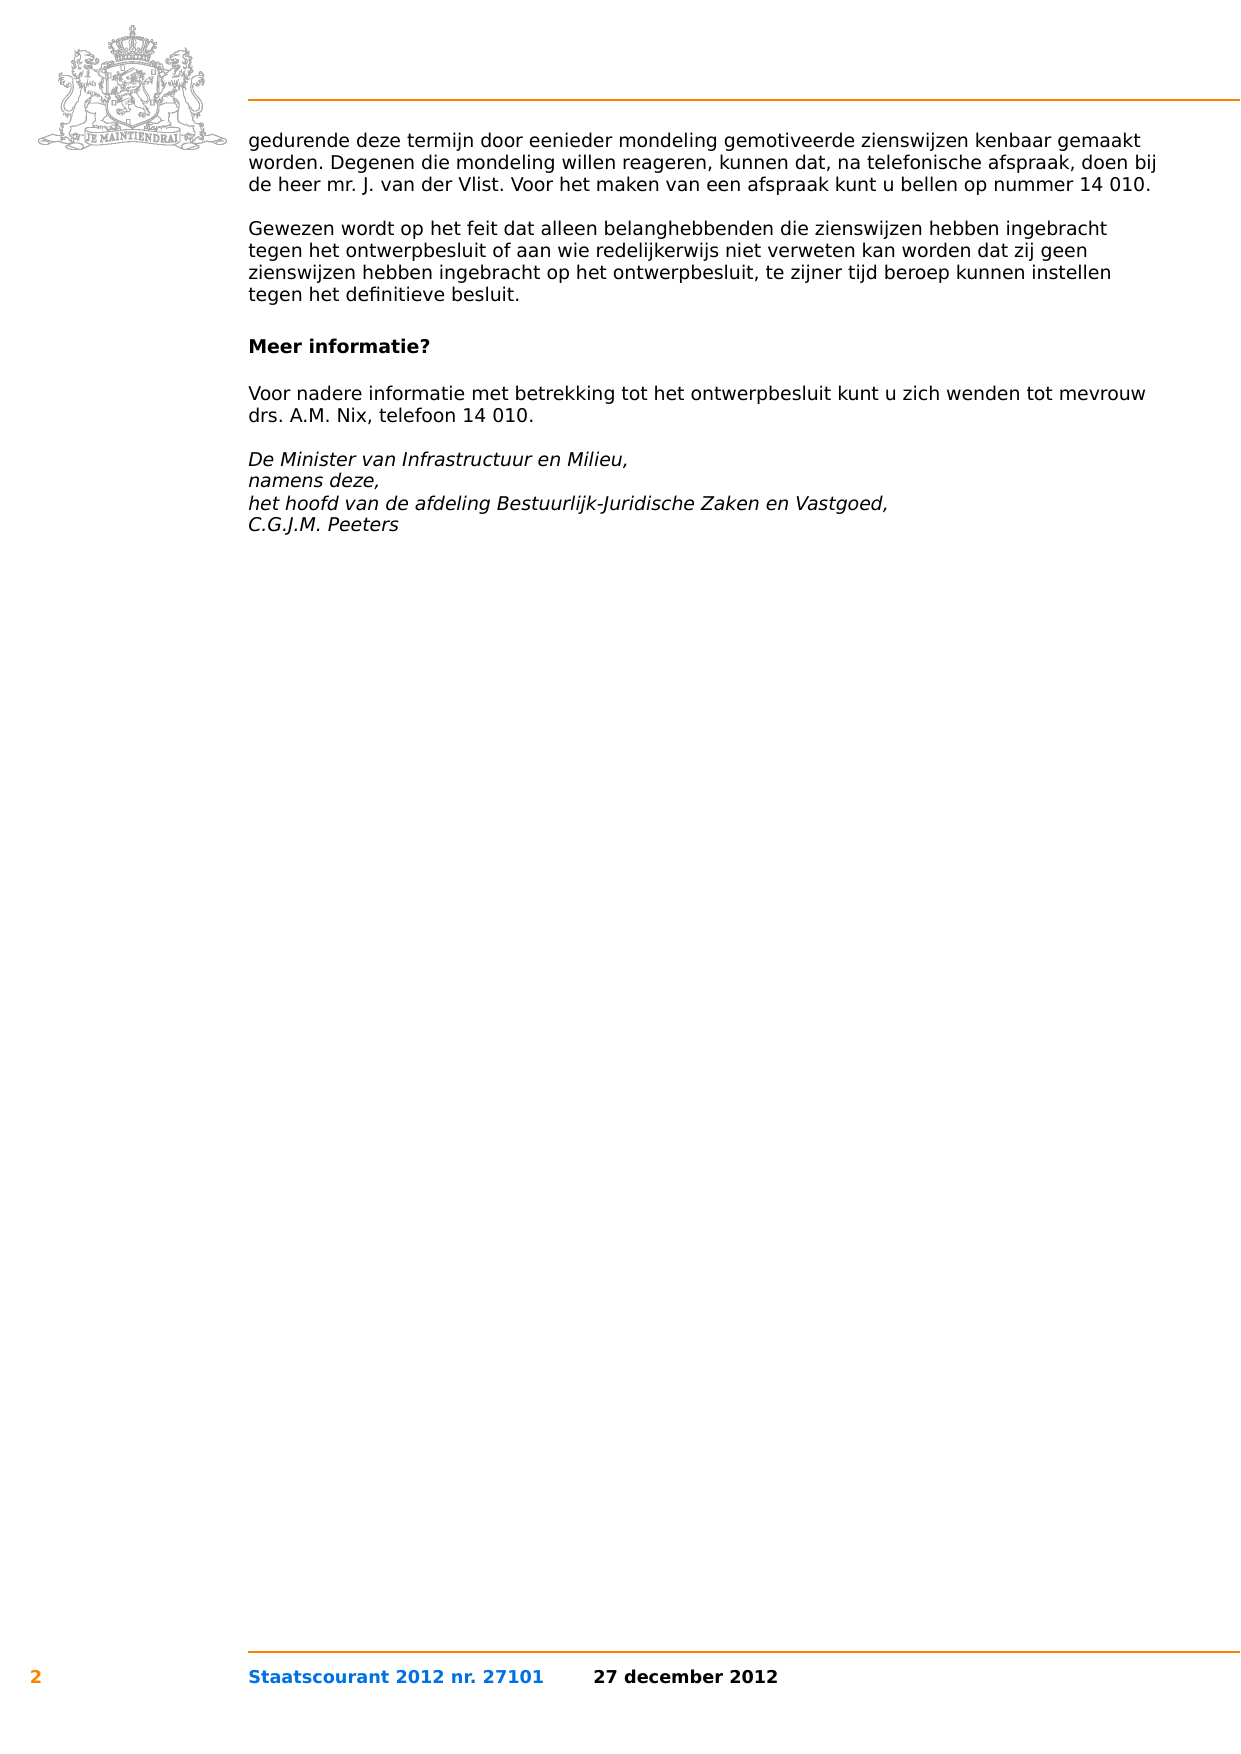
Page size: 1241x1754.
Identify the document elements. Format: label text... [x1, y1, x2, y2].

text Voor nadere informatie met betrekking tot het ontwerpbesluit kunt u zich wenden tot mevrouw drs. A.M. Nix, telefoon 14 010. [248, 383, 1163, 427]
text Gewezen wordt op het feit dat alleen belanghebbenden die zienswijzen hebben ingebracht tegen het ontwerpbesluit of aan wie redelijkerwijs niet verweten kan worden dat zij geen zienswijzen hebben ingebracht op het ontwerpbesluit, te zijner tijd beroep kunnen instellen tegen het definitieve besluit. [248, 218, 1163, 306]
text gedurende deze termijn door eenieder mondeling gemotiveerde zienswijzen kenbaar gemaakt worden. Degenen die mondeling willen reageren, kunnen dat, na telefonische afspraak, doen bij de heer mr. J. van der Vlist. Voor het maken van een afspraak kunt u bellen op nummer 14 010. [248, 130, 1163, 196]
subtitle Meer informatie? [248, 336, 1163, 358]
text De Minister van Infrastructuur en Milieu, namens deze, het hoofd van de afdeling Bestuurlijk-Juridische Zaken en Vastgoed, C.G.J.M. Peeters [248, 448, 1163, 536]
picture [38, 25, 227, 150]
